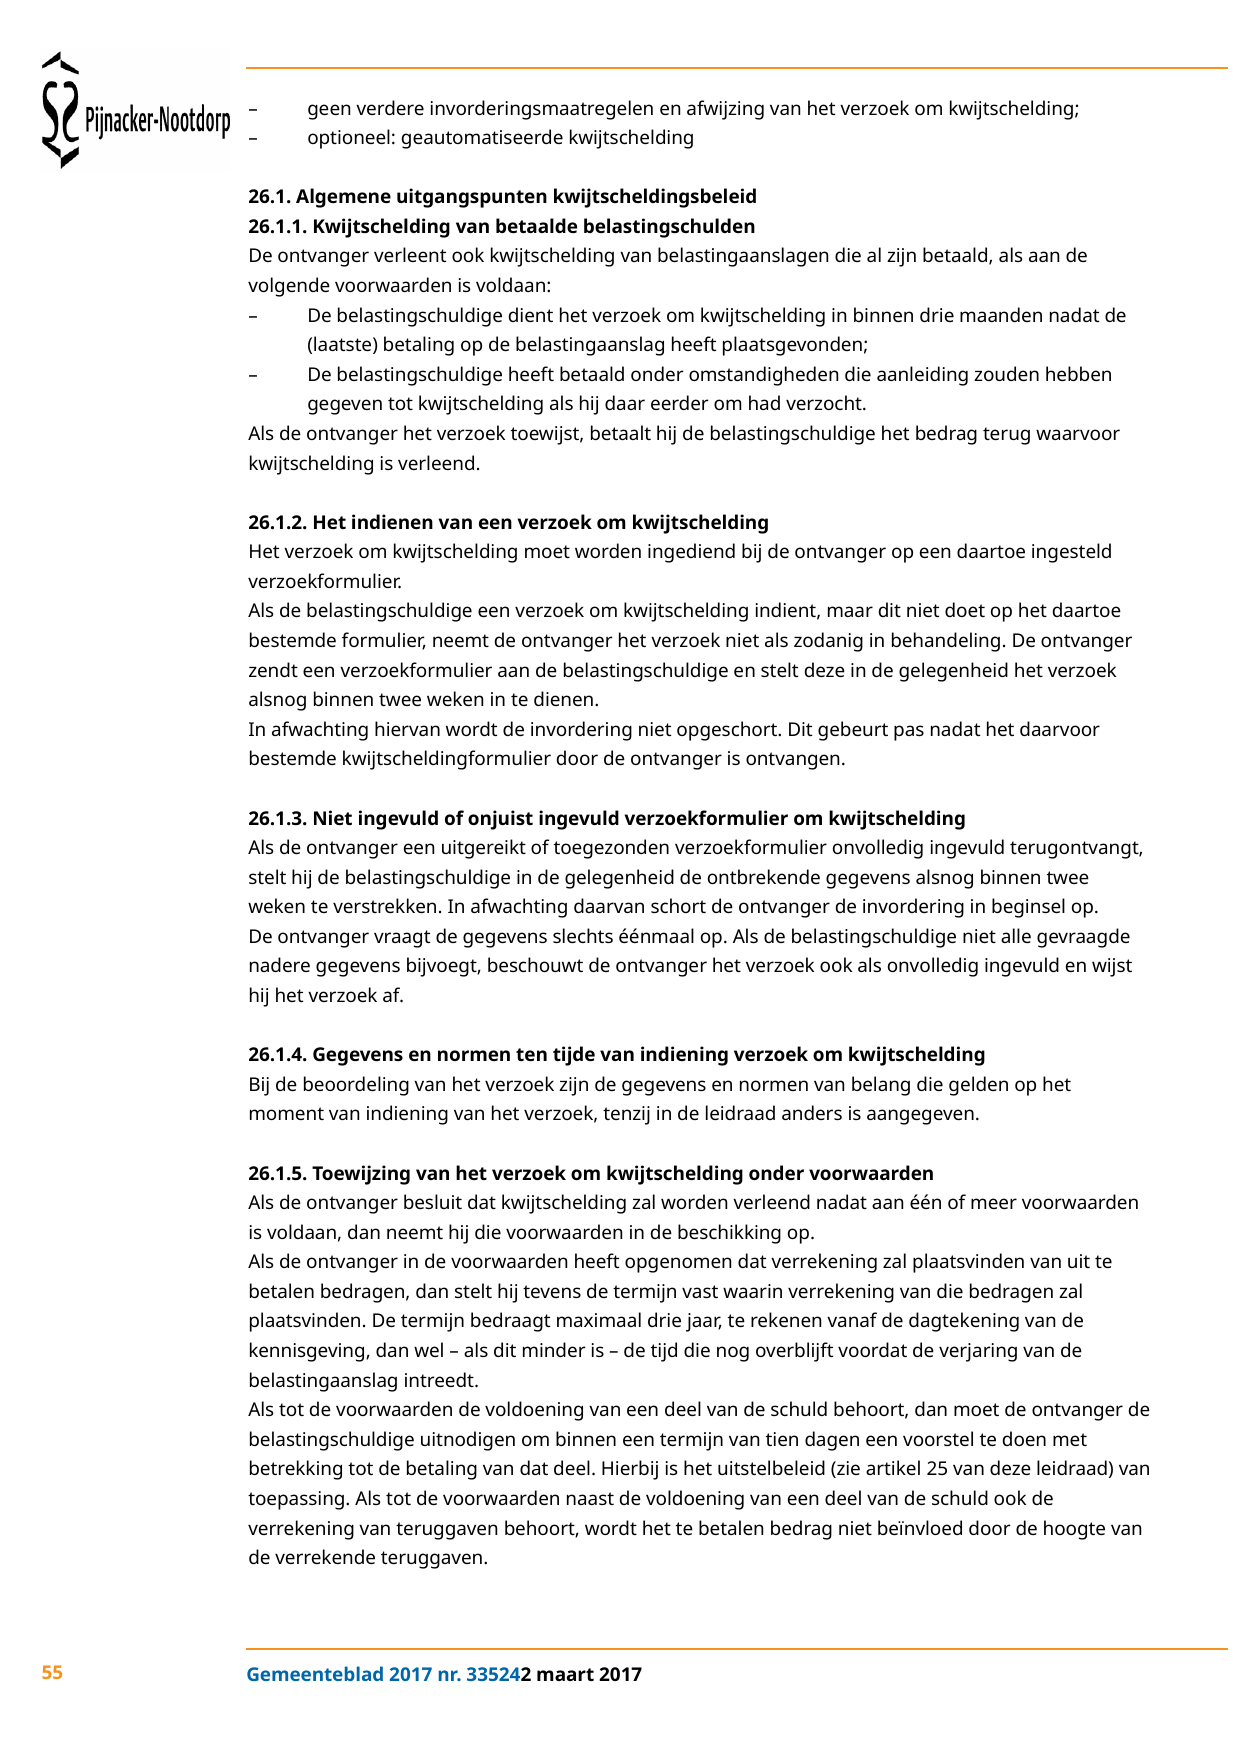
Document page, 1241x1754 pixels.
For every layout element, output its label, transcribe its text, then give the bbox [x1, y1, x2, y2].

text 26.1.1. Kwijtschelding van betaalde belastingschulden [248, 213, 1152, 239]
text 26.1.4. Gegevens en normen ten tijde van indiening verzoek om kwijtschelding [248, 1041, 1152, 1067]
text In afwachting hiervan wordt de invordering niet opgeschort. Dit gebeurt pas nadat het daarvoor bestemde kwijtscheldingformulier door de ontvanger is ontvangen. [248, 716, 1152, 771]
text Als de belastingschuldige een verzoek om kwijtschelding indient, maar dit niet doet op het daartoe bestemde formulier, neemt de ontvanger het verzoek niet als zodanig in behandeling. De ontvanger zendt een verzoekformulier aan de belastingschuldige en stelt deze in de gelegenheid het verzoek alsnog binnen twee weken in te dienen. [248, 598, 1152, 712]
text Bij de beoordeling van het verzoek zijn de gegevens en normen van belang die gelden op het moment van indiening van het verzoek, tenzij in de leidraad anders is aangegeven. [248, 1071, 1152, 1126]
list optioneel: geautomatiseerde kwijtschelding [248, 124, 1152, 150]
text 26.1. Algemene uitgangspunten kwijtscheldingsbeleid [248, 183, 1152, 209]
text Als de ontvanger in de voorwaarden heeft opgenomen dat verrekening zal plaatsvinden van uit te betalen bedragen, dan stelt hij tevens de termijn vast waarin verrekening van die bedragen zal plaatsvinden. De termijn bedraagt maximaal drie jaar, te rekenen vanaf de dagtekening van de kennisgeving, dan wel – als dit minder is – de tijd die nog overblijft voordat de verjaring van de belastingaanslag intreedt. [248, 1248, 1152, 1393]
list De belastingschuldige heeft betaald onder omstandigheden die aanleiding zouden hebben gegeven tot kwijtschelding als hij daar eerder om had verzocht. [248, 361, 1152, 416]
text 26.1.5. Toewijzing van het verzoek om kwijtschelding onder voorwaarden [248, 1160, 1152, 1186]
text Als de ontvanger besluit dat kwijtschelding zal worden verleend nadat aan één of meer voorwaarden is voldaan, dan neemt hij die voorwaarden in de beschikking op. [248, 1189, 1152, 1245]
text De ontvanger vraagt de gegevens slechts éénmaal op. Als de belastingschuldige niet alle gevraagde nadere gegevens bijvoegt, beschouwt de ontvanger het verzoek ook als onvolledig ingevuld en wijst hij het verzoek af. [248, 923, 1152, 1008]
text 26.1.3. Niet ingevuld of onjuist ingevuld verzoekformulier om kwijtschelding [248, 805, 1152, 831]
picture [41, 47, 231, 172]
list De belastingschuldige dient het verzoek om kwijtschelding in binnen drie maanden nadat de (laatste) betaling op de belastingaanslag heeft plaatsgevonden; [248, 302, 1152, 357]
text 26.1.2. Het indienen van een verzoek om kwijtschelding [248, 509, 1152, 535]
text Het verzoek om kwijtschelding moet worden ingediend bij de ontvanger op een daartoe ingesteld verzoekformulier. [248, 538, 1152, 594]
text Als de ontvanger het verzoek toewijst, betaalt hij de belastingschuldige het bedrag terug waarvoor kwijtschelding is verleend. [248, 420, 1152, 476]
list geen verdere invorderingsmaatregelen en afwijzing van het verzoek om kwijtschelding; [248, 95, 1152, 121]
text Als de ontvanger een uitgereikt of toegezonden verzoekformulier onvolledig ingevuld terugontvangt, stelt hij de belastingschuldige in de gelegenheid de ontbrekende gegevens alsnog binnen twee weken te verstrekken. In afwachting daarvan schort de ontvanger de invordering in beginsel op. [248, 834, 1152, 919]
text De ontvanger verleent ook kwijtschelding van belastingaanslagen die al zijn betaald, als aan de volgende voorwaarden is voldaan: [248, 243, 1152, 298]
text Als tot de voorwaarden de voldoening van een deel van de schuld behoort, dan moet de ontvanger de belastingschuldige uitnodigen om binnen een termijn van tien dagen een voorstel te doen met betrekking tot de betaling van dat deel. Hierbij is het uitstelbeleid (zie artikel 25 van deze leidraad) van toepassing. Als tot de voorwaarden naast de voldoening van een deel van de schuld ook de verrekening van teruggaven behoort, wordt het te betalen bedrag niet beïnvloed door de hoogte van de verrekende teruggaven. [248, 1396, 1152, 1570]
